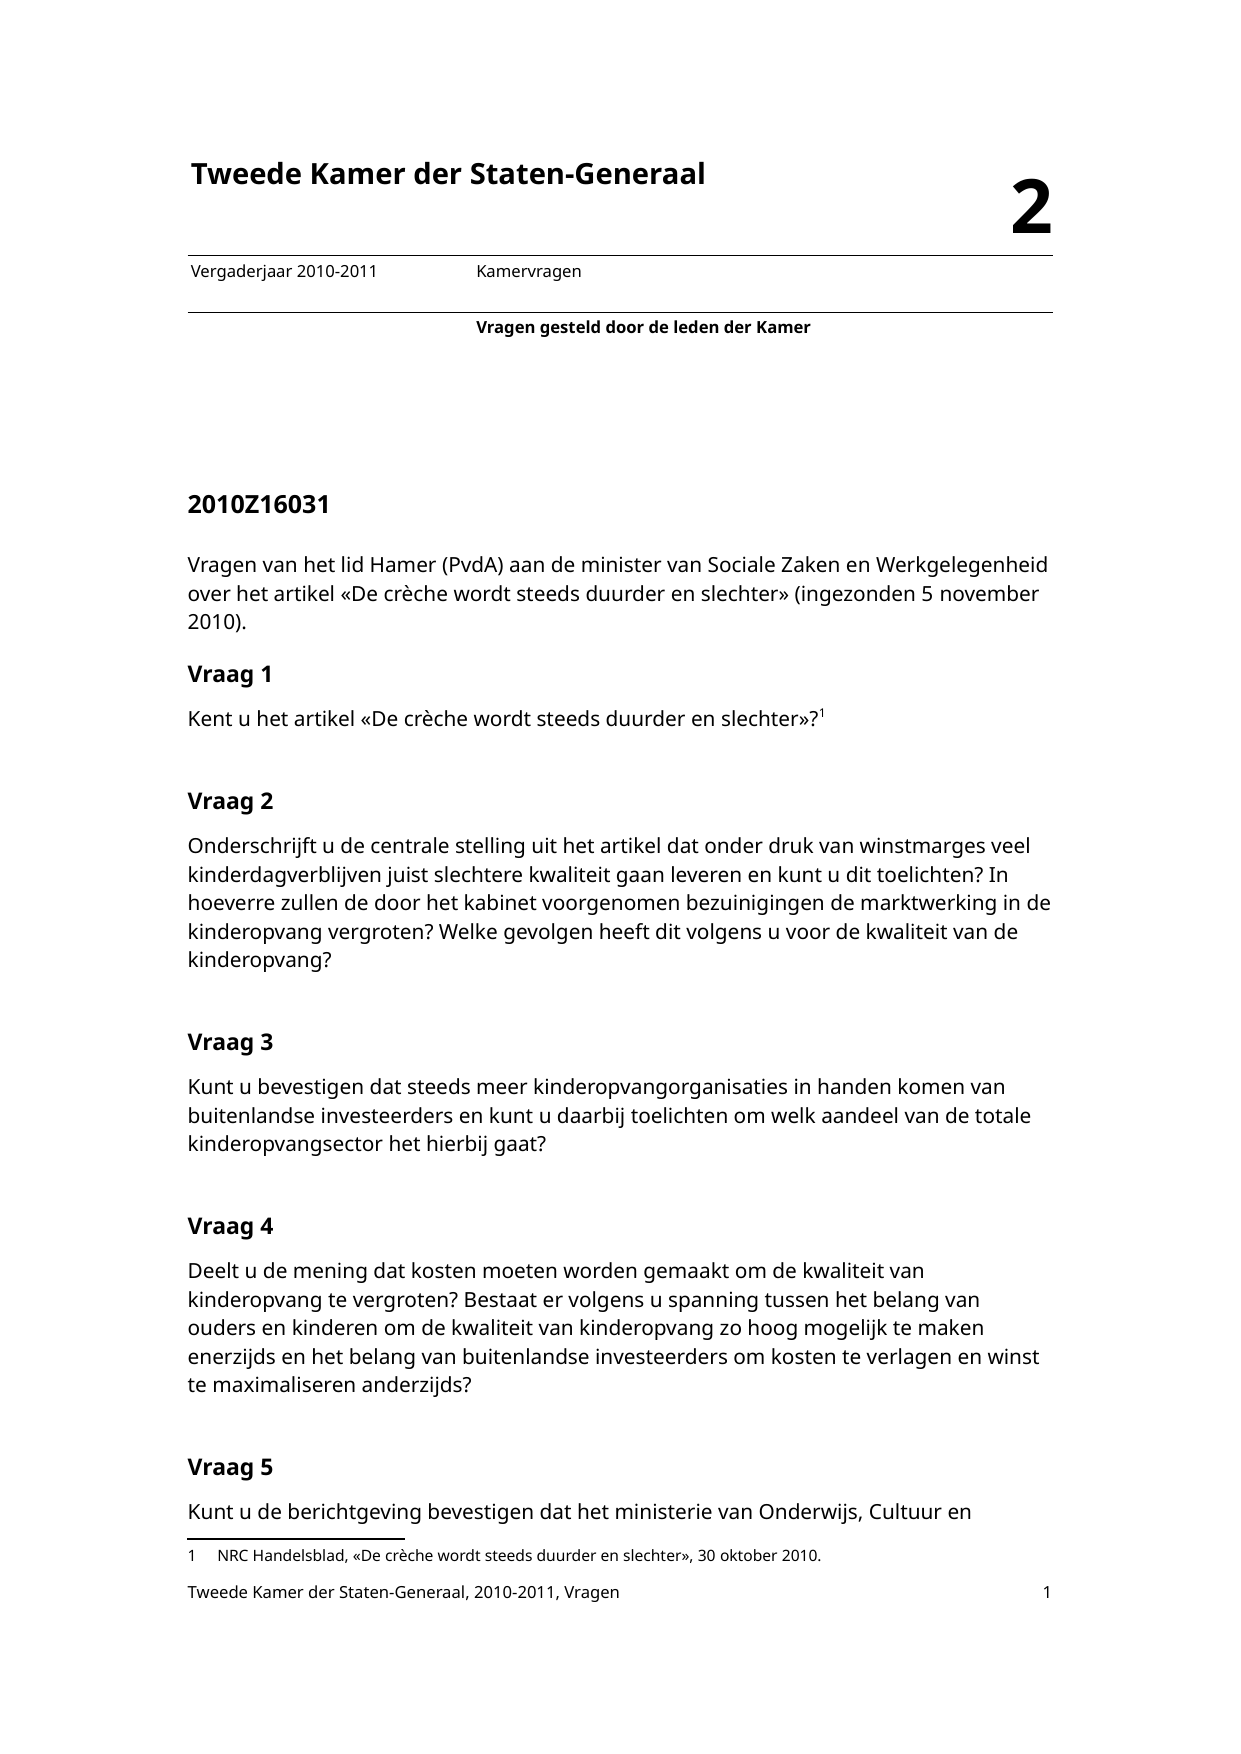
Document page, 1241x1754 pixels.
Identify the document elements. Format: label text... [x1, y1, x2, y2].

text Kunt u de berichtgeving bevestigen dat het ministerie van Onderwijs, Cultuur en [187, 1497, 1053, 1526]
subtitle Vraag 5 [187, 1451, 1053, 1482]
table_cell Kamervragen [473, 256, 1053, 312]
subtitle Vraag 3 [187, 1026, 1053, 1057]
table_cell Vergaderjaar 2010-2011 [188, 256, 473, 312]
text NRC Handelsblad, «De crèche wordt steeds duurder en slechter», 30 oktober 2010. [187, 1538, 1053, 1566]
subtitle Vraag 4 [187, 1210, 1053, 1242]
text Onderschrijft u de centrale stelling uit het artikel dat onder druk van winstmarges veel kinderdagverblijven juist slechtere kwaliteit gaan leveren en kunt u dit toelichten? In hoeverre zullen de door het kabinet voorgenomen bezuinigingen de marktwerking in de kinderopvang vergroten? Welke gevolgen heeft dit volgens u voor de kwaliteit van de kinderopvang? [187, 832, 1053, 974]
text Kunt u bevestigen dat steeds meer kinderopvangorganisaties in handen komen van buitenlandse investeerders en kunt u daarbij toelichten om welk aandeel van de totale kinderopvangsector het hierbij gaat? [187, 1072, 1053, 1158]
text Kent u het artikel «De crèche wordt steeds duurder en slechter»? [187, 704, 1053, 733]
table_cell [188, 313, 473, 339]
text Deelt u de mening dat kosten moeten worden gemaakt om de kwaliteit van kinderopvang te vergroten? Bestaat er volgens u spanning tussen het belang van ouders en kinderen om de kwaliteit van kinderopvang zo hoog mogelijk te maken enerzijds en het belang van buitenlandse investeerders om kosten te verlagen en winst te maximaliseren anderzijds? [187, 1257, 1053, 1399]
table_header Tweede Kamer der Staten-Generaal [188, 150, 879, 255]
text Vragen van het lid Hamer (PvdA) aan de minister van Sociale Zaken en Werkgelegenheid over het artikel «De crèche wordt steeds duurder en slechter» (ingezonden 5 november 2010). [187, 550, 1053, 636]
table_cell Vragen gesteld door de leden der Kamer [473, 313, 1053, 339]
subtitle Vraag 2 [187, 785, 1053, 817]
subtitle Vraag 1 [187, 658, 1053, 689]
text 2010Z16031 [187, 487, 1053, 521]
table_header 2 [880, 150, 1053, 255]
